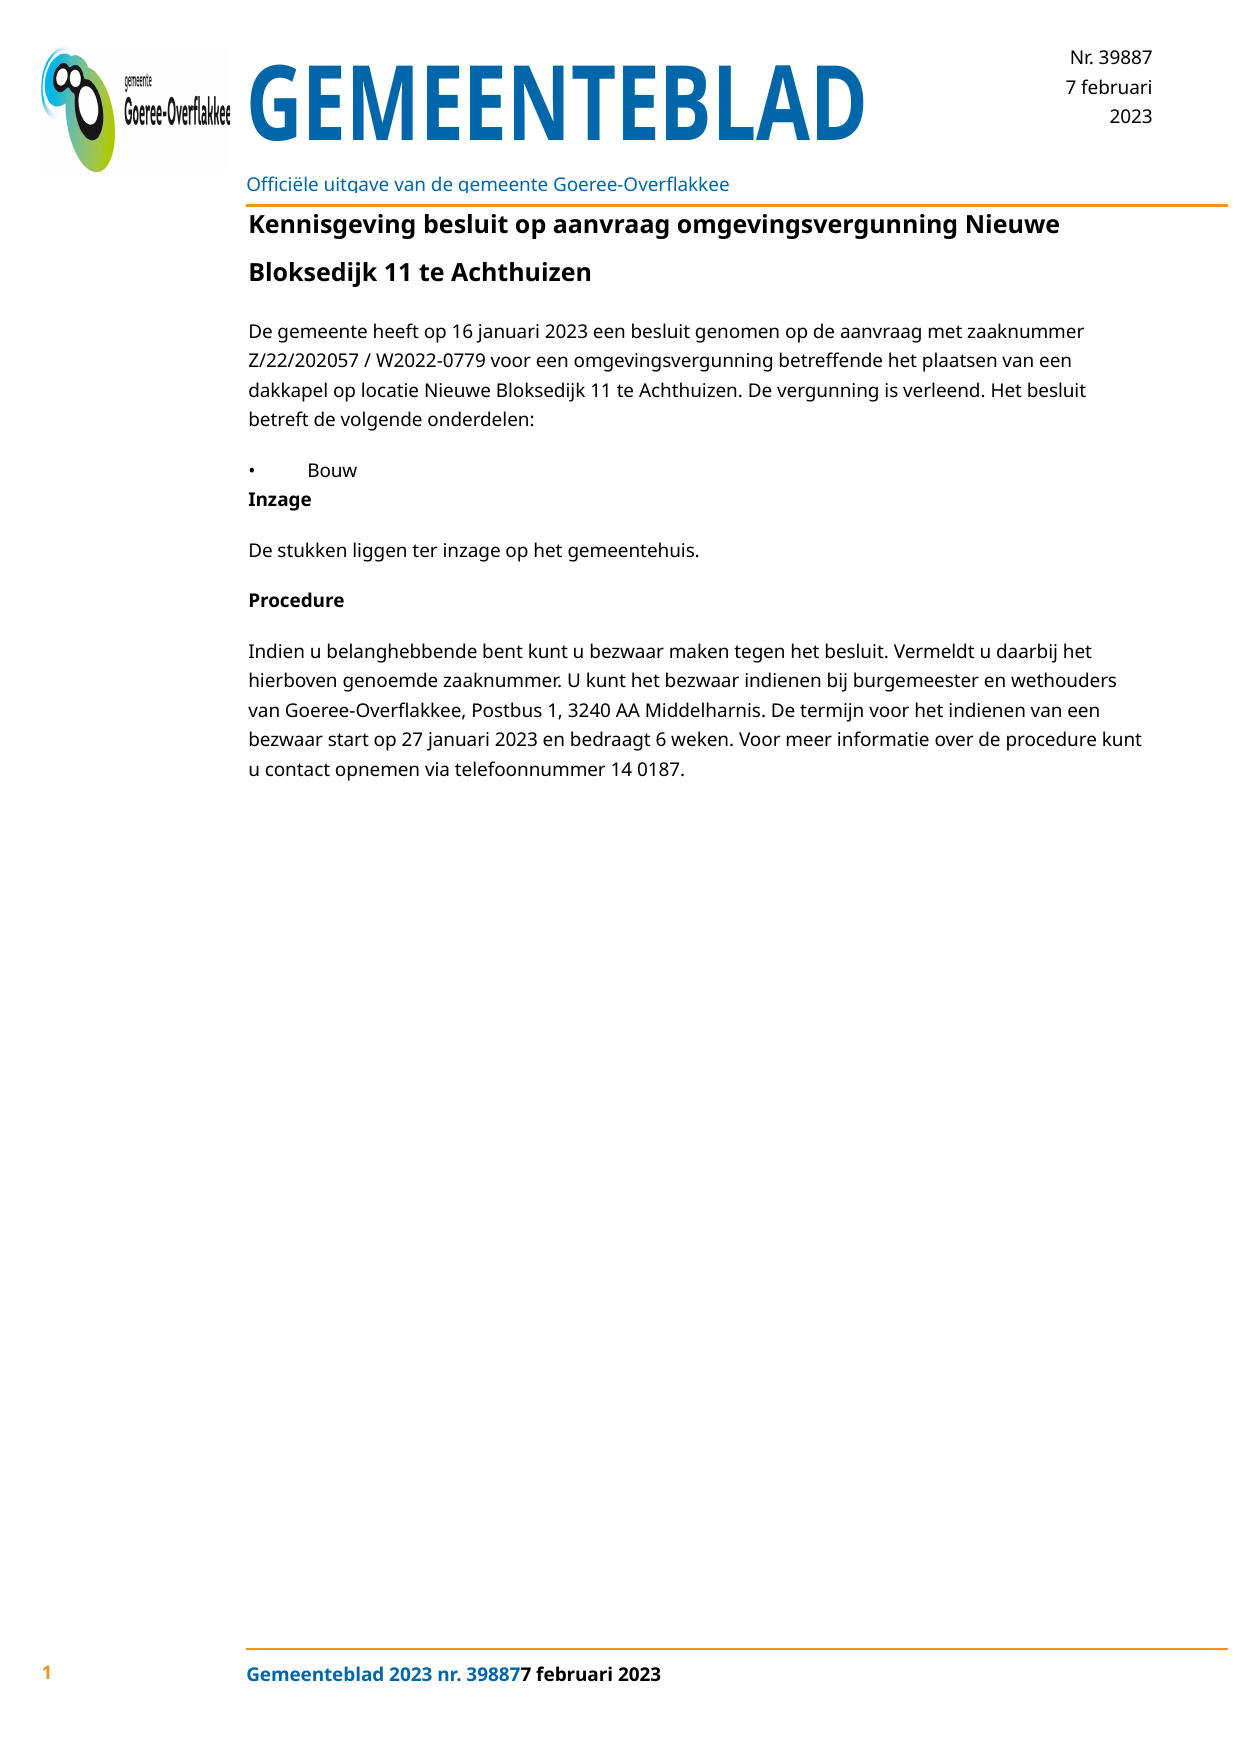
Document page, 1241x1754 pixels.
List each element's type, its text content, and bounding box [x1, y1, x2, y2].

text De stukken liggen ter inzage op het gemeentehuis. [248, 537, 1152, 563]
text De gemeente heeft op 16 januari 2023 een besluit genomen op de aanvraag met zaaknummer Z/22/202057 / W2022-0779 voor een omgevingsvergunning betreffende het plaatsen van een dakkapel op locatie Nieuwe Bloksedijk 11 te Achthuizen. De vergunning is verleend. Het besluit betreft de volgende onderdelen: [248, 318, 1152, 432]
picture [41, 47, 231, 172]
text Indien u belanghebbende bent kunt u bezwaar maken tegen het besluit. Vermeldt u daarbij het hierboven genoemde zaaknummer. U kunt het bezwaar indienen bij burgemeester en wethouders van Goeree-Overflakkee, Postbus 1, 3240 AA Middelharnis. De termijn voor het indienen van een bezwaar start op 27 januari 2023 en bedraagt 6 weken. Voor meer informatie over de procedure kunt u contact opnemen via telefoonnummer 14 0187. [248, 638, 1152, 782]
text Kennisgeving besluit op aanvraag omgevingsvergunning Nieuwe Bloksedijk 11 te Achthuizen [248, 207, 1152, 288]
text Inzage [248, 487, 1152, 512]
text Procedure [248, 587, 1152, 613]
list Bouw [248, 457, 1152, 483]
